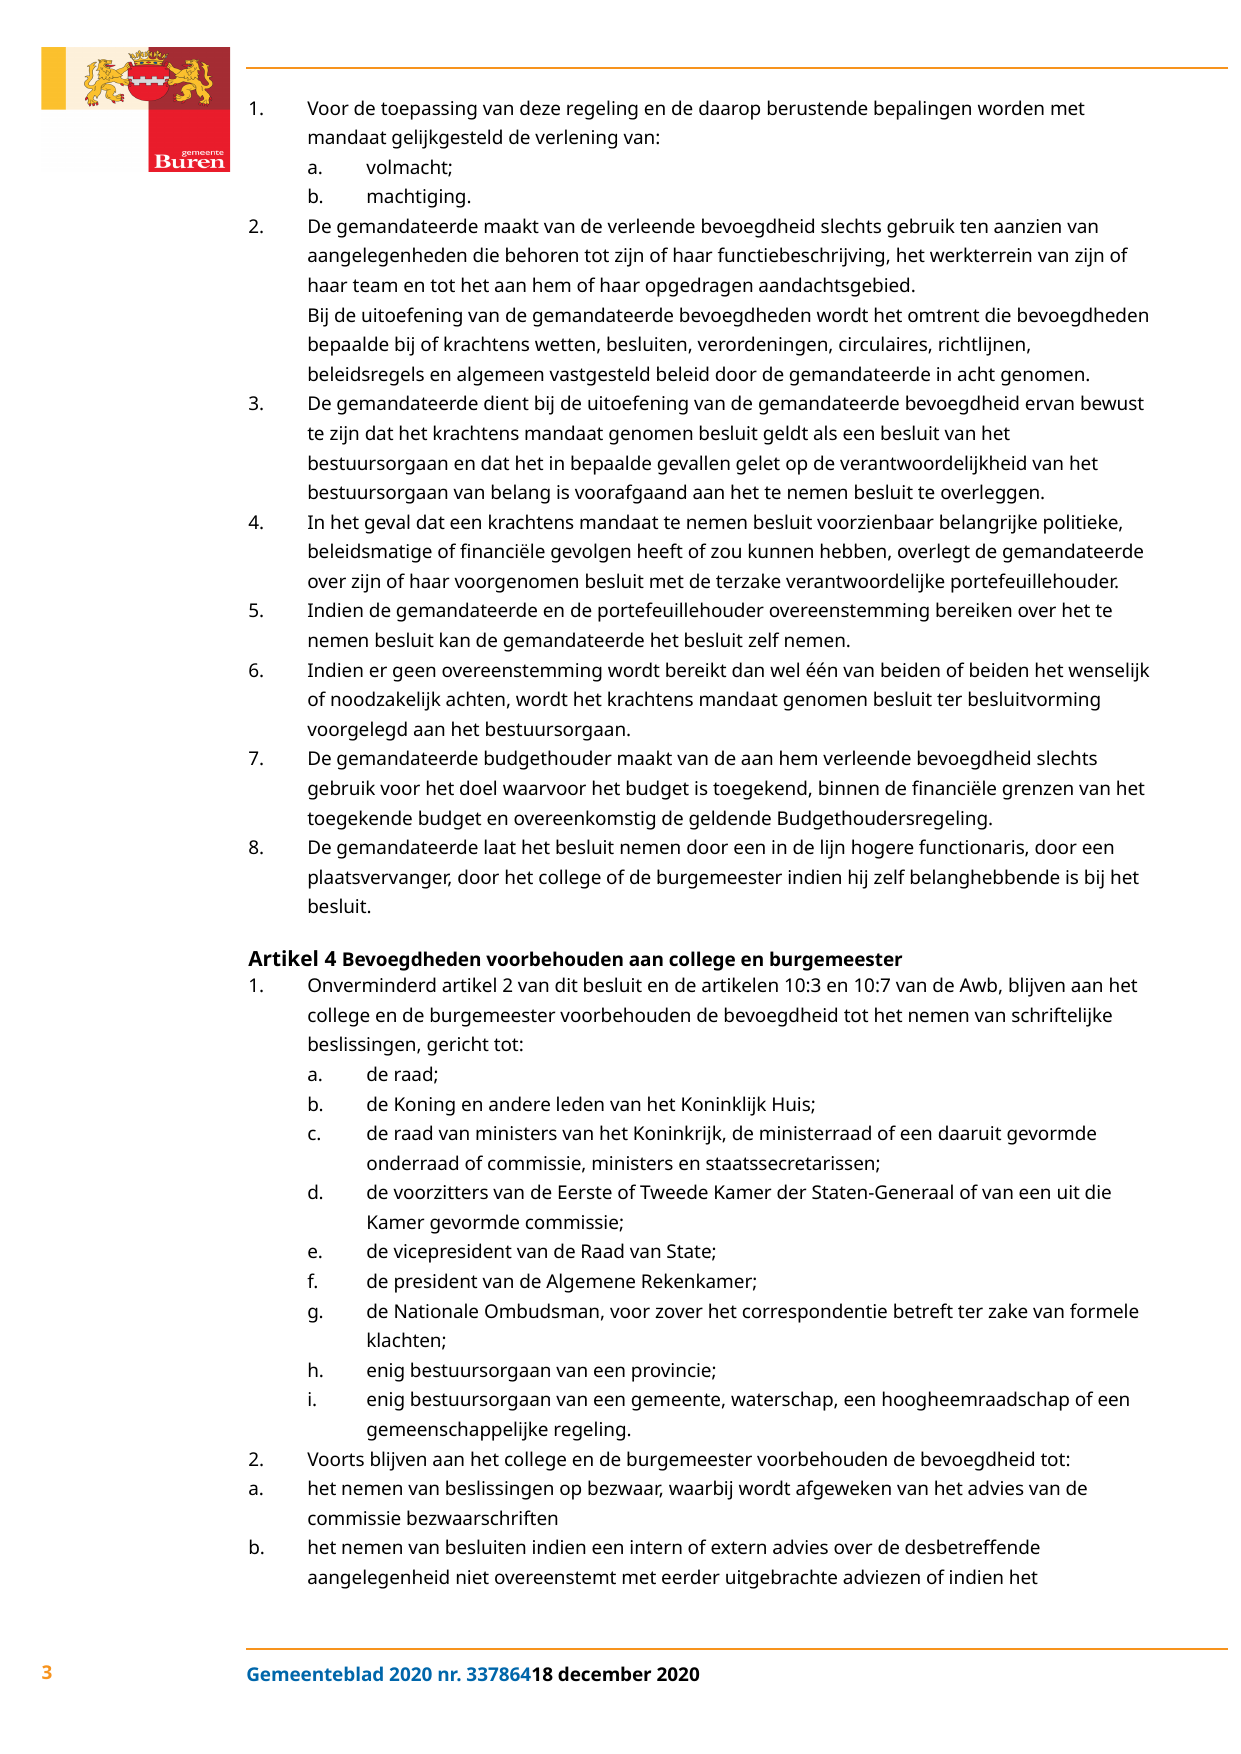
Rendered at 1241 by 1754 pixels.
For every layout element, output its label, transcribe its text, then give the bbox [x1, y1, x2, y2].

list de Koning en andere leden van het Koninklijk Huis; [307, 1091, 1152, 1116]
list Onverminderd artikel 2 van dit besluit en de artikelen 10:3 en 10:7 van de Awb, blijven aan het college en de burgemeester voorbehouden de bevoegdheid tot het nemen van schriftelijke beslissingen, gericht tot: [248, 972, 1152, 1057]
picture [41, 47, 231, 172]
list de voorzitters van de Eerste of Tweede Kamer der Staten-Generaal of van een uit die Kamer gevormde commissie; [307, 1179, 1152, 1235]
list Indien de gemandateerde en de portefeuillehouder overeenstemming bereiken over het te nemen besluit kan de gemandateerde het besluit zelf nemen. [248, 598, 1152, 653]
list Indien er geen overeenstemming wordt bereikt dan wel één van beiden of beiden het wenselijk of noodzakelijk achten, wordt het krachtens mandaat genomen besluit ter besluitvorming voorgelegd aan het bestuursorgaan. [248, 657, 1152, 742]
list Voorts blijven aan het college en de burgemeester voorbehouden de bevoegdheid tot: [248, 1446, 1152, 1471]
list de raad; [307, 1061, 1152, 1087]
list het nemen van beslissingen op bezwaar, waarbij wordt afgeweken van het advies van de commissie bezwaarschriften [248, 1475, 1152, 1531]
list De gemandateerde budgethouder maakt van de aan hem verleende bevoegdheid slechts gebruik voor het doel waarvoor het budget is toegekend, binnen de financiële grenzen van het toegekende budget en overeenkomstig de geldende Budgethoudersregeling. [248, 746, 1152, 831]
list De gemandateerde dient bij de uitoefening van de gemandateerde bevoegdheid ervan bewust te zijn dat het krachtens mandaat genomen besluit geldt als een besluit van het bestuursorgaan en dat het in bepaalde gevallen gelet op de verantwoordelijkheid van het bestuursorgaan van belang is voorafgaand aan het te nemen besluit te overleggen. [248, 391, 1152, 505]
list De gemandateerde maakt van de verleende bevoegdheid slechts gebruik ten aanzien van aangelegenheden die behoren tot zijn of haar functiebeschrijving, het werkterrein van zijn of haar team en tot het aan hem of haar opgedragen aandachtsgebied. [248, 213, 1152, 298]
list de vicepresident van de Raad van State; [307, 1239, 1152, 1264]
list Bij de uitoefening van de gemandateerde bevoegdheden wordt het omtrent die bevoegdheden bepaalde bij of krachtens wetten, besluiten, verordeningen, circulaires, richtlijnen, beleidsregels en algemeen vastgesteld beleid door de gemandateerde in acht genomen. [248, 302, 1152, 387]
list de raad van ministers van het Koninkrijk, de ministerraad of een daaruit gevormde onderraad of commissie, ministers en staatssecretarissen; [307, 1120, 1152, 1176]
list De gemandateerde laat het besluit nemen door een in de lijn hogere functionaris, door een plaatsvervanger, door het college of de burgemeester indien hij zelf belanghebbende is bij het besluit. [248, 834, 1152, 919]
list In het geval dat een krachtens mandaat te nemen besluit voorzienbaar belangrijke politieke, beleidsmatige of financiële gevolgen heeft of zou kunnen hebben, overlegt de gemandateerde over zijn of haar voorgenomen besluit met de terzake verantwoordelijke portefeuillehouder. [248, 509, 1152, 594]
list machtiging. [307, 183, 1152, 209]
list Voor de toepassing van deze regeling en de daarop berustende bepalingen worden met mandaat gelijkgesteld de verlening van: [248, 95, 1152, 150]
list de president van de Algemene Rekenkamer; [307, 1268, 1152, 1294]
list enig bestuursorgaan van een provincie; [307, 1357, 1152, 1383]
list volmacht; [307, 154, 1152, 180]
text Artikel 4 Bevoegdheden voorbehouden aan college en burgemeester [248, 944, 1152, 972]
list de Nationale Ombudsman, voor zover het correspondentie betreft ter zake van formele klachten; [307, 1298, 1152, 1353]
list enig bestuursorgaan van een gemeente, waterschap, een hoogheemraadschap of een gemeenschappelijke regeling. [307, 1387, 1152, 1442]
list het nemen van besluiten indien een intern of extern advies over de desbetreffende aangelegenheid niet overeenstemt met eerder uitgebrachte adviezen of indien het [248, 1534, 1152, 1590]
